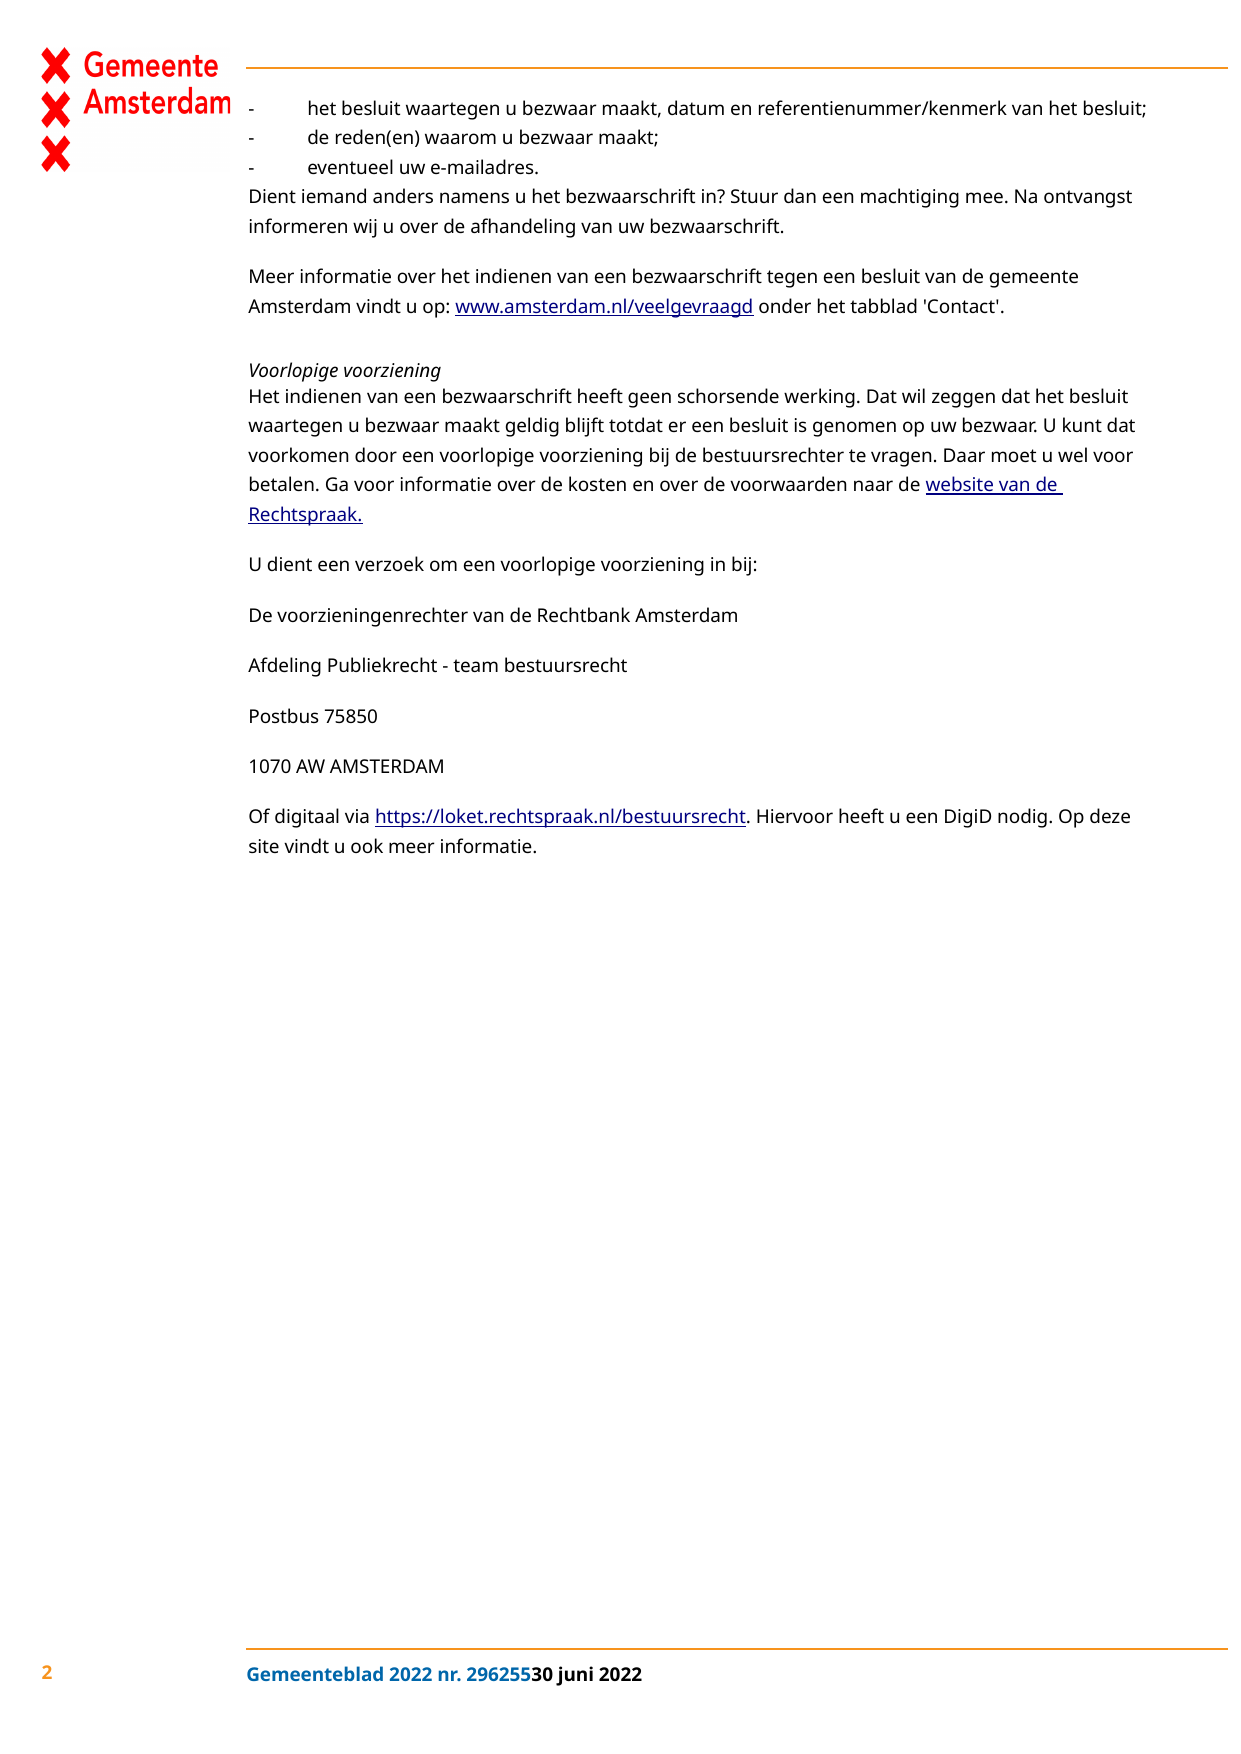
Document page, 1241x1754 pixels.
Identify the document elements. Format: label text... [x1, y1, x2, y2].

text Of digitaal via https://loket.rechtspraak.nl/bestuursrecht. Hiervoor heeft u een DigiD nodig. Op deze site vindt u ook meer informatie. [248, 804, 1152, 859]
text De voorzieningenrechter van de Rechtbank Amsterdam [248, 602, 1152, 628]
text Meer informatie over het indienen van een bezwaarschrift tegen een besluit van de gemeente Amsterdam vindt u op: www.amsterdam.nl/veelgevraagd onder het tabblad 'Contact'. [248, 263, 1152, 319]
text Postbus 75850 [248, 703, 1152, 728]
list eventueel uw e-mailadres. [248, 154, 1152, 180]
text Dient iemand anders namens u het bezwaarschrift in? Stuur dan een machtiging mee. Na ontvangst informeren wij u over de afhandeling van uw bezwaarschrift. [248, 183, 1152, 239]
list de reden(en) waarom u bezwaar maakt; [248, 124, 1152, 150]
text Afdeling Publiekrecht - team bestuursrecht [248, 652, 1152, 678]
text Voorlopige voorziening [248, 357, 1152, 383]
picture [41, 47, 231, 172]
text U dient een verzoek om een voorlopige voorziening in bij: [248, 552, 1152, 577]
text 1070 AW AMSTERDAM [248, 753, 1152, 779]
list het besluit waartegen u bezwaar maakt, datum en referentienummer/kenmerk van het besluit; [248, 95, 1152, 121]
text Het indienen van een bezwaarschrift heeft geen schorsende werking. Dat wil zeggen dat het besluit waartegen u bezwaar maakt geldig blijft totdat er een besluit is genomen op uw bezwaar. U kunt dat voorkomen door een voorlopige voorziening bij de bestuursrechter te vragen. Daar moet u wel voor betalen. Ga voor informatie over de kosten en over de voorwaarden naar de website van de Rechtspraak. [248, 383, 1152, 527]
